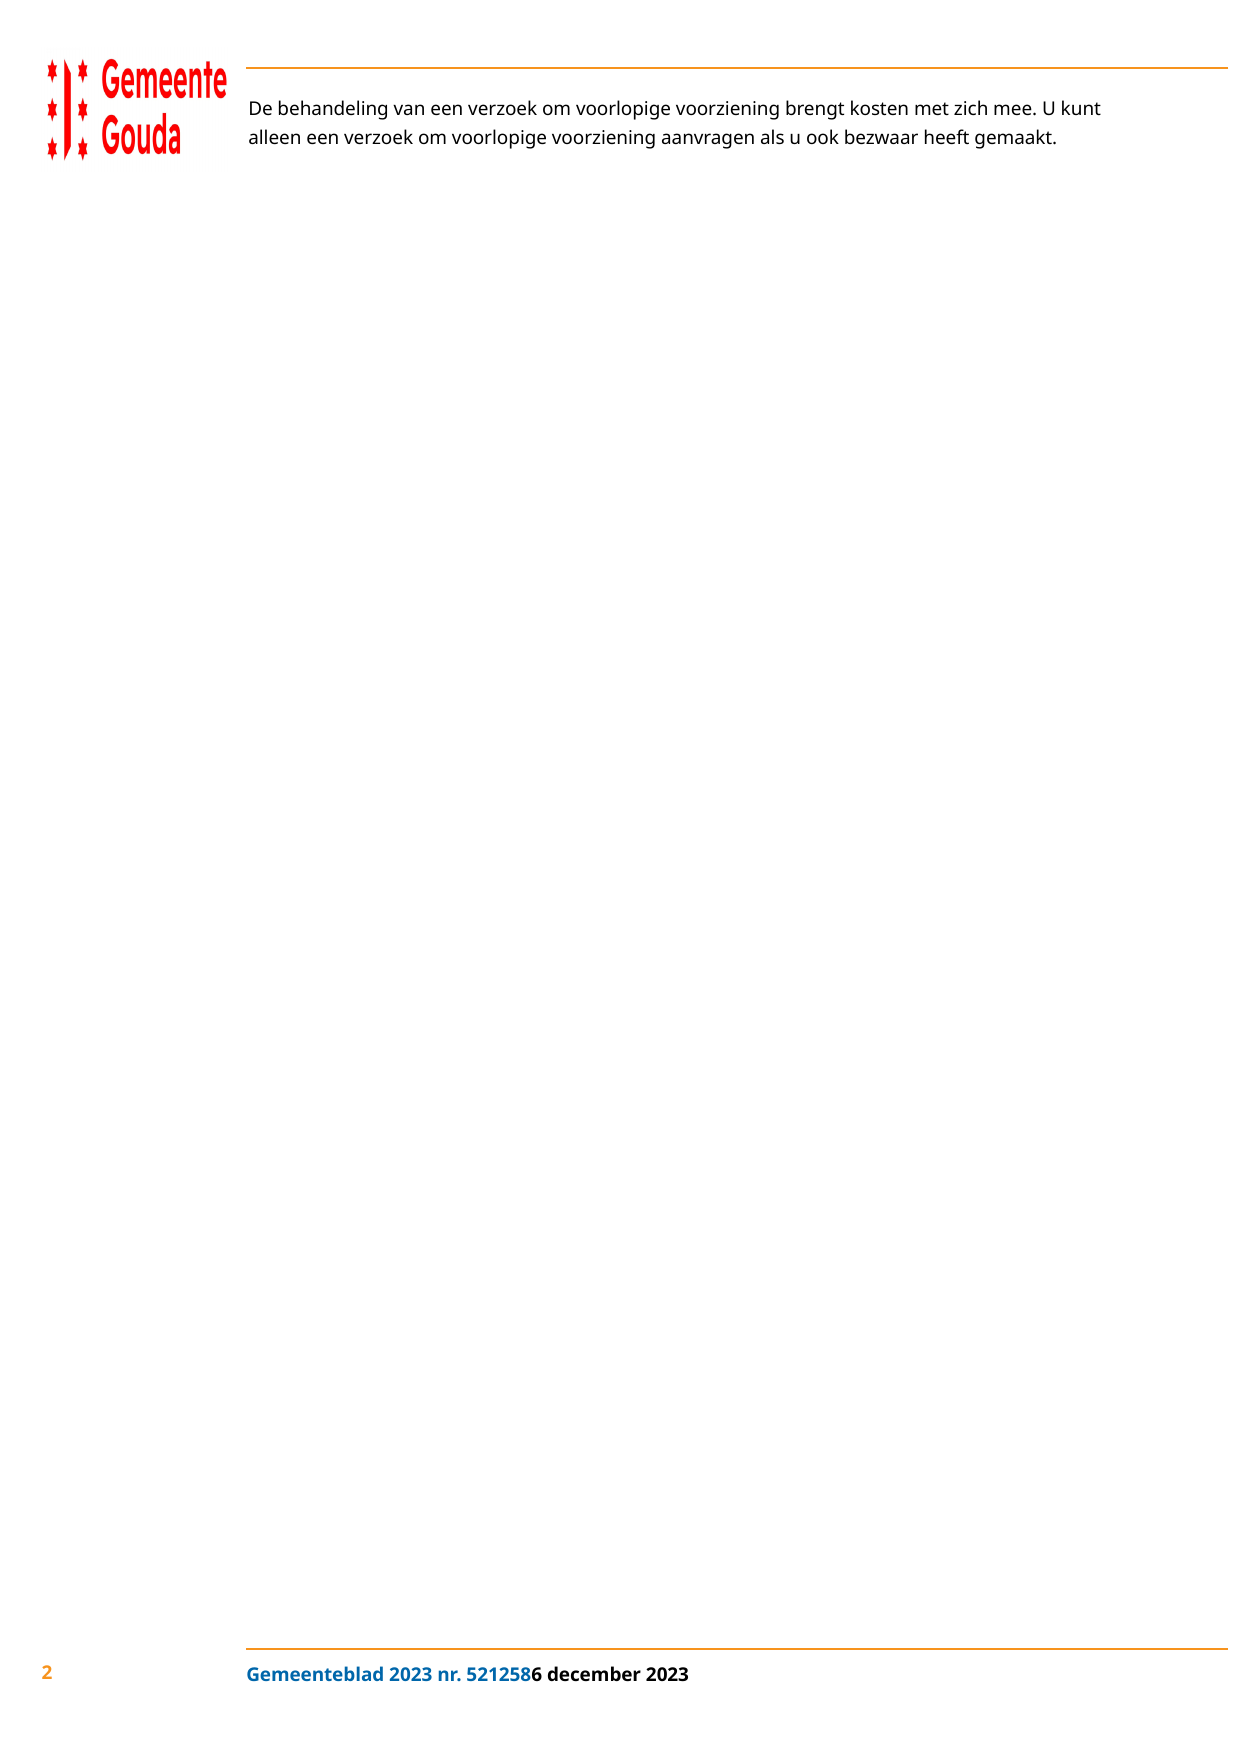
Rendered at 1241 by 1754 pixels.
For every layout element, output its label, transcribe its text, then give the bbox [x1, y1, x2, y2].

picture [41, 47, 231, 172]
text De behandeling van een verzoek om voorlopige voorziening brengt kosten met zich mee. U kunt alleen een verzoek om voorlopige voorziening aanvragen als u ook bezwaar heeft gemaakt. [248, 95, 1152, 150]
